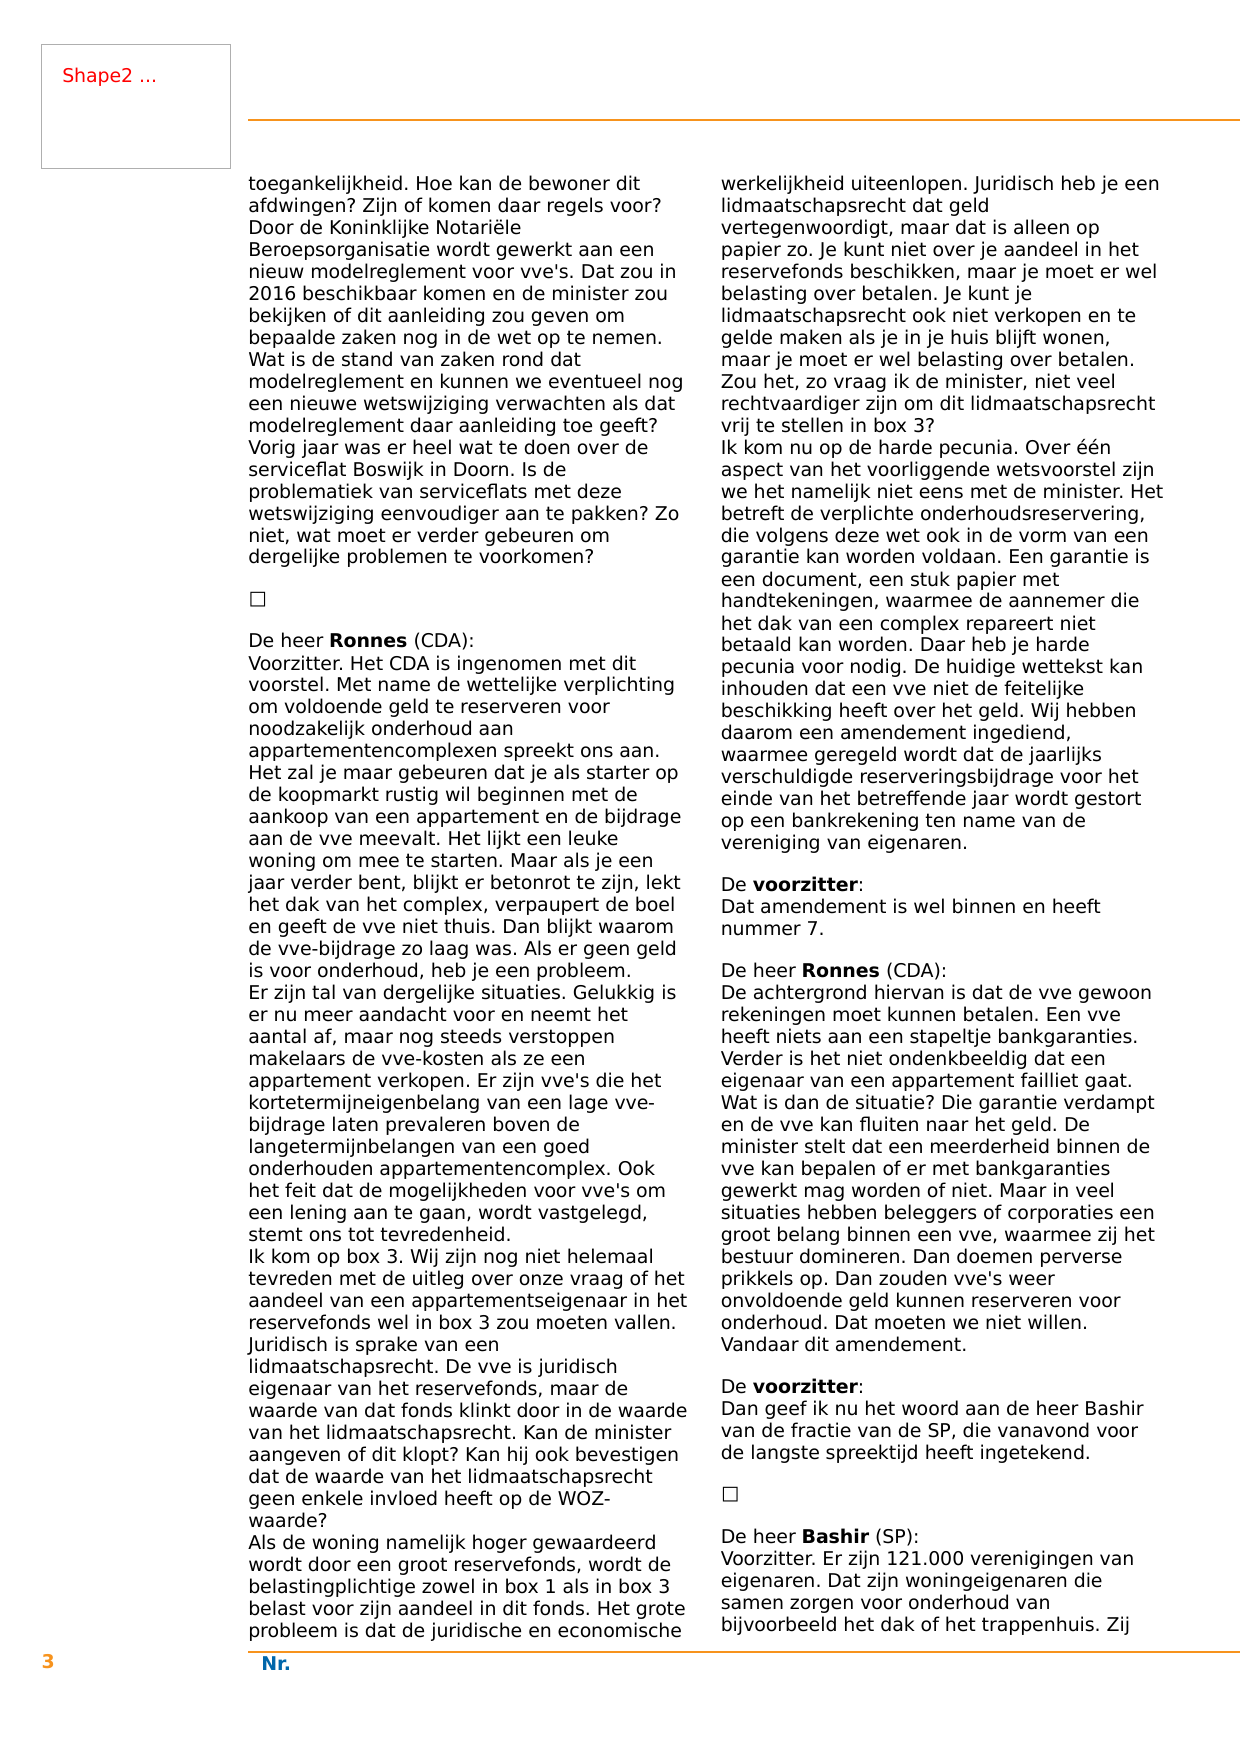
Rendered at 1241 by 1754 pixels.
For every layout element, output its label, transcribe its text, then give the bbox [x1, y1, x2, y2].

text De heer Bashir (SP): [721, 1526, 1163, 1548]
text De heer Ronnes (CDA): [248, 630, 691, 652]
text De voorzitter: [721, 1376, 1163, 1398]
text Dat amendement is wel binnen en heeft nummer 7. [721, 896, 1163, 940]
text Voorzitter. Er zijn 121.000 verenigingen van eigenaren. Dat zijn woningeigenaren die samen zorgen voor onderhoud van bijvoorbeeld het dak of het trappenhuis. Zij [721, 1548, 1163, 1636]
text Ik kom nu op de harde pecunia. Over één aspect van het voorliggende wetsvoorstel zijn we het namelijk niet eens met de minister. Het betreft de verplichte onderhoudsreservering, die volgens deze wet ook in de vorm van een garantie kan worden voldaan. Een garantie is een document, een stuk papier met handtekeningen, waarmee de aannemer die het dak van een complex repareert niet betaald kan worden. Daar heb je harde pecunia voor nodig. De huidige wettekst kan inhouden dat een vve niet de feitelijke beschikking heeft over het geld. Wij hebben daarom een amendement ingediend, waarmee geregeld wordt dat de jaarlijks verschuldigde reserveringsbijdrage voor het einde van het betreffende jaar wordt gestort op een bankrekening ten name van de vereniging van eigenaren. [721, 437, 1163, 854]
text Als de woning namelijk hoger gewaardeerd wordt door een groot reservefonds, wordt de belastingplichtige zowel in box 1 als in box 3 belast voor zijn aandeel in dit fonds. Het grote probleem is dat de juridische en economische [248, 1532, 691, 1641]
text Voorzitter. Het CDA is ingenomen met dit voorstel. Met name de wettelijke verplichting om voldoende geld te reserveren voor noodzakelijk onderhoud aan appartementencomplexen spreekt ons aan. Het zal je maar gebeuren dat je als starter op de koopmarkt rustig wil beginnen met de aankoop van een appartement en de bijdrage aan de vve meevalt. Het lijkt een leuke woning om mee te starten. Maar als je een jaar verder bent, blijkt er betonrot te zijn, lekt het dak van het complex, verpaupert de boel en geeft de vve niet thuis. Dan blijkt waarom de vve-bijdrage zo laag was. Als er geen geld is voor onderhoud, heb je een probleem. [248, 652, 691, 982]
text toegankelijkheid. Hoe kan de bewoner dit afdwingen? Zijn of komen daar regels voor? [248, 173, 691, 217]
text werkelijkheid uiteenlopen. Juridisch heb je een lidmaatschapsrecht dat geld vertegenwoordigt, maar dat is alleen op papier zo. Je kunt niet over je aandeel in het reservefonds beschikken, maar je moet er wel belasting over betalen. Je kunt je lidmaatschapsrecht ook niet verkopen en te gelde maken als je in je huis blijft wonen, maar je moet er wel belasting over betalen. Zou het, zo vraag ik de minister, niet veel rechtvaardiger zijn om dit lidmaatschapsrecht vrij te stellen in box 3? [721, 173, 1163, 437]
text Ik kom op box 3. Wij zijn nog niet helemaal tevreden met de uitleg over onze vraag of het aandeel van een appartementseigenaar in het reservefonds wel in box 3 zou moeten vallen. Juridisch is sprake van een lidmaatschapsrecht. De vve is juridisch eigenaar van het reservefonds, maar de waarde van dat fonds klinkt door in de waarde van het lidmaatschapsrecht. Kan de minister aangeven of dit klopt? Kan hij ook bevestigen dat de waarde van het lidmaatschapsrecht geen enkele invloed heeft op de WOZ-waarde? [248, 1246, 691, 1532]
text ⬜ [721, 1484, 1163, 1506]
text ⬜ [248, 588, 691, 610]
text Door de Koninklijke Notariële Beroepsorganisatie wordt gewerkt aan een nieuw modelreglement voor vve's. Dat zou in 2016 beschikbaar komen en de minister zou bekijken of dit aanleiding zou geven om bepaalde zaken nog in de wet op te nemen. Wat is de stand van zaken rond dat modelreglement en kunnen we eventueel nog een nieuwe wetswijziging verwachten als dat modelreglement daar aanleiding toe geeft? [248, 217, 691, 437]
text Vorig jaar was er heel wat te doen over de serviceflat Boswijk in Doorn. Is de problematiek van serviceflats met deze wetswijziging eenvoudiger aan te pakken? Zo niet, wat moet er verder gebeuren om dergelijke problemen te voorkomen? [248, 437, 691, 568]
text Er zijn tal van dergelijke situaties. Gelukkig is er nu meer aandacht voor en neemt het aantal af, maar nog steeds verstoppen makelaars de vve-kosten als ze een appartement verkopen. Er zijn vve's die het kortetermijneigenbelang van een lage vve-bijdrage laten prevaleren boven de langetermijnbelangen van een goed onderhouden appartementencomplex. Ook het feit dat de mogelijkheden voor vve's om een lening aan te gaan, wordt vastgelegd, stemt ons tot tevredenheid. [248, 982, 691, 1246]
text De voorzitter: [721, 874, 1163, 896]
text De heer Ronnes (CDA): [721, 960, 1163, 982]
text Dan geef ik nu het woord aan de heer Bashir van de fractie van de SP, die vanavond voor de langste spreektijd heeft ingetekend. [721, 1398, 1163, 1464]
text De achtergrond hiervan is dat de vve gewoon rekeningen moet kunnen betalen. Een vve heeft niets aan een stapeltje bankgaranties. Verder is het niet ondenkbeeldig dat een eigenaar van een appartement failliet gaat. Wat is dan de situatie? Die garantie verdampt en de vve kan fluiten naar het geld. De minister stelt dat een meerderheid binnen de vve kan bepalen of er met bankgaranties gewerkt mag worden of niet. Maar in veel situaties hebben beleggers of corporaties een groot belang binnen een vve, waarmee zij het bestuur domineren. Dan doemen perverse prikkels op. Dan zouden vve's weer onvoldoende geld kunnen reserveren voor onderhoud. Dat moeten we niet willen. Vandaar dit amendement. [721, 982, 1163, 1356]
